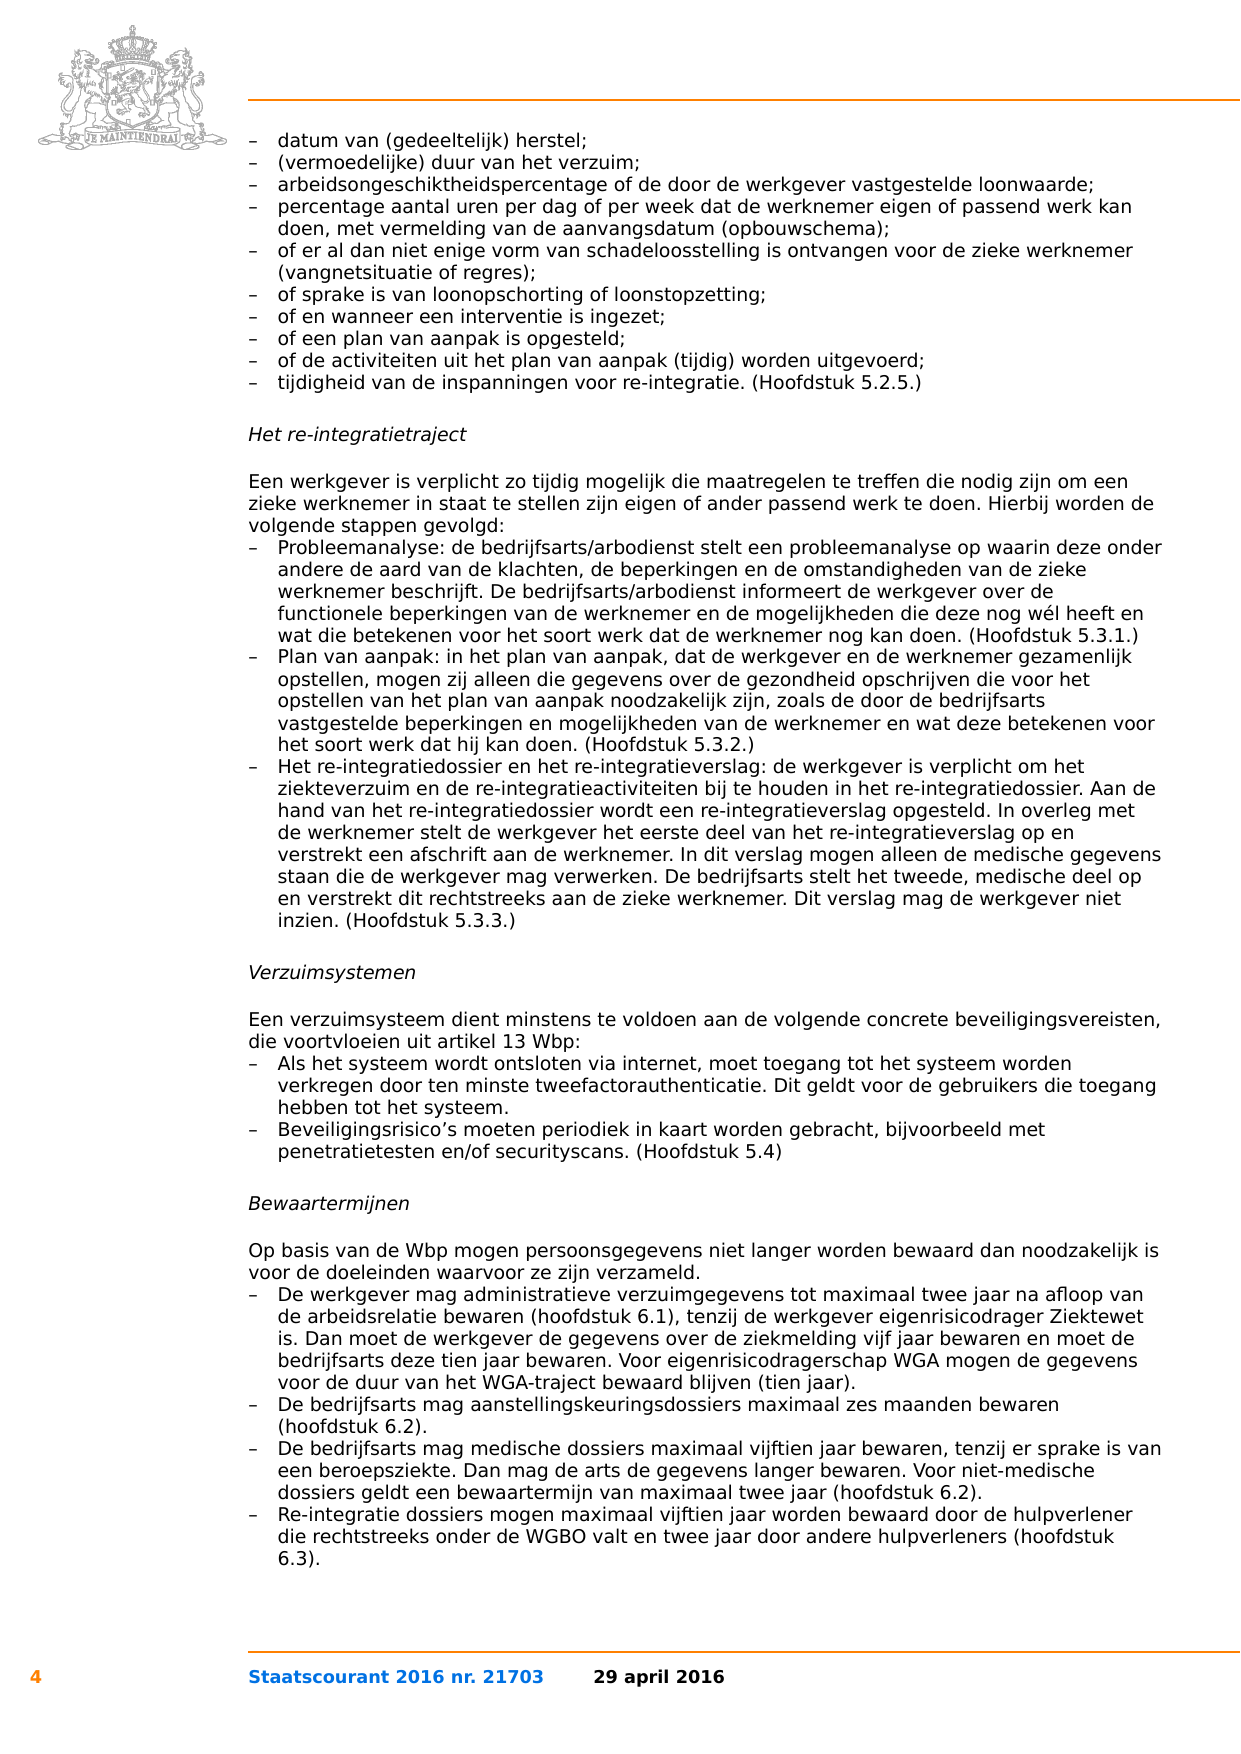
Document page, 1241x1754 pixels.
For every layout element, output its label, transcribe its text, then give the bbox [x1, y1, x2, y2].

text – De bedrijfsarts mag medische dossiers maximaal vijftien jaar bewaren, tenzij er sprake is van een beroepsziekte. Dan mag de arts de gegevens langer bewaren. Voor niet-medische dossiers geldt een bewaartermijn van maximaal twee jaar (hoofdstuk 6.2). [248, 1438, 1163, 1504]
subtitle Bewaartermijnen [248, 1193, 1163, 1215]
text – tijdigheid van de inspanningen voor re-integratie. (Hoofdstuk 5.2.5.) [248, 372, 1163, 394]
text – Probleemanalyse: de bedrijfsarts/arbodienst stelt een probleemanalyse op waarin deze onder andere de aard van de klachten, de beperkingen en de omstandigheden van de zieke werknemer beschrijft. De bedrijfsarts/arbodienst informeert de werkgever over de functionele beperkingen van de werknemer en de mogelijkheden die deze nog wél heeft en wat die betekenen voor het soort werk dat de werknemer nog kan doen. (Hoofdstuk 5.3.1.) [248, 537, 1163, 646]
text – Plan van aanpak: in het plan van aanpak, dat de werkgever en de werknemer gezamenlijk opstellen, mogen zij alleen die gegevens over de gezondheid opschrijven die voor het opstellen van het plan van aanpak noodzakelijk zijn, zoals de door de bedrijfsarts vastgestelde beperkingen en mogelijkheden van de werknemer en wat deze betekenen voor het soort werk dat hij kan doen. (Hoofdstuk 5.3.2.) [248, 646, 1163, 756]
text – of een plan van aanpak is opgesteld; [248, 328, 1163, 350]
picture [38, 25, 227, 150]
text – Beveiligingsrisico’s moeten periodiek in kaart worden gebracht, bijvoorbeeld met penetratietesten en/of securityscans. (Hoofdstuk 5.4) [248, 1119, 1163, 1163]
subtitle Het re-integratietraject [248, 424, 1163, 446]
text – of en wanneer een interventie is ingezet; [248, 306, 1163, 328]
text – of er al dan niet enige vorm van schadeloosstelling is ontvangen voor de zieke werknemer (vangnetsituatie of regres); [248, 240, 1163, 284]
text Een verzuimsysteem dient minstens te voldoen aan de volgende concrete beveiligingsvereisten, die voortvloeien uit artikel 13 Wbp: [248, 1009, 1163, 1053]
text – arbeidsongeschiktheidspercentage of de door de werkgever vastgestelde loonwaarde; [248, 174, 1163, 196]
text – datum van (gedeeltelijk) herstel; [248, 130, 1163, 152]
subtitle Verzuimsystemen [248, 962, 1163, 984]
text – Re-integratie dossiers mogen maximaal vijftien jaar worden bewaard door de hulpverlener die rechtstreeks onder de WGBO valt en twee jaar door andere hulpverleners (hoofdstuk 6.3). [248, 1504, 1163, 1570]
text Een werkgever is verplicht zo tijdig mogelijk die maatregelen te treffen die nodig zijn om een zieke werknemer in staat te stellen zijn eigen of ander passend werk te doen. Hierbij worden de volgende stappen gevolgd: [248, 471, 1163, 537]
text – Als het systeem wordt ontsloten via internet, moet toegang tot het systeem worden verkregen door ten minste tweefactorauthenticatie. Dit geldt voor de gebruikers die toegang hebben tot het systeem. [248, 1053, 1163, 1119]
text – percentage aantal uren per dag of per week dat de werknemer eigen of passend werk kan doen, met vermelding van de aanvangsdatum (opbouwschema); [248, 196, 1163, 240]
text – De bedrijfsarts mag aanstellingskeuringsdossiers maximaal zes maanden bewaren (hoofdstuk 6.2). [248, 1394, 1163, 1438]
text – De werkgever mag administratieve verzuimgegevens tot maximaal twee jaar na afloop van de arbeidsrelatie bewaren (hoofdstuk 6.1), tenzij de werkgever eigenrisicodrager Ziektewet is. Dan moet de werkgever de gegevens over de ziekmelding vijf jaar bewaren en moet de bedrijfsarts deze tien jaar bewaren. Voor eigenrisicodragerschap WGA mogen de gegevens voor de duur van het WGA-traject bewaard blijven (tien jaar). [248, 1284, 1163, 1394]
text Op basis van de Wbp mogen persoonsgegevens niet langer worden bewaard dan noodzakelijk is voor de doeleinden waarvoor ze zijn verzameld. [248, 1240, 1163, 1284]
text – (vermoedelijke) duur van het verzuim; [248, 152, 1163, 174]
text – of sprake is van loonopschorting of loonstopzetting; [248, 284, 1163, 306]
text – Het re-integratiedossier en het re-integratieverslag: de werkgever is verplicht om het ziekteverzuim en de re-integratieactiviteiten bij te houden in het re-integratiedossier. Aan de hand van het re-integratiedossier wordt een re-integratieverslag opgesteld. In overleg met de werknemer stelt de werkgever het eerste deel van het re-integratieverslag op en verstrekt een afschrift aan de werknemer. In dit verslag mogen alleen de medische gegevens staan die de werkgever mag verwerken. De bedrijfsarts stelt het tweede, medische deel op en verstrekt dit rechtstreeks aan de zieke werknemer. Dit verslag mag de werkgever niet inzien. (Hoofdstuk 5.3.3.) [248, 756, 1163, 932]
text – of de activiteiten uit het plan van aanpak (tijdig) worden uitgevoerd; [248, 350, 1163, 372]
